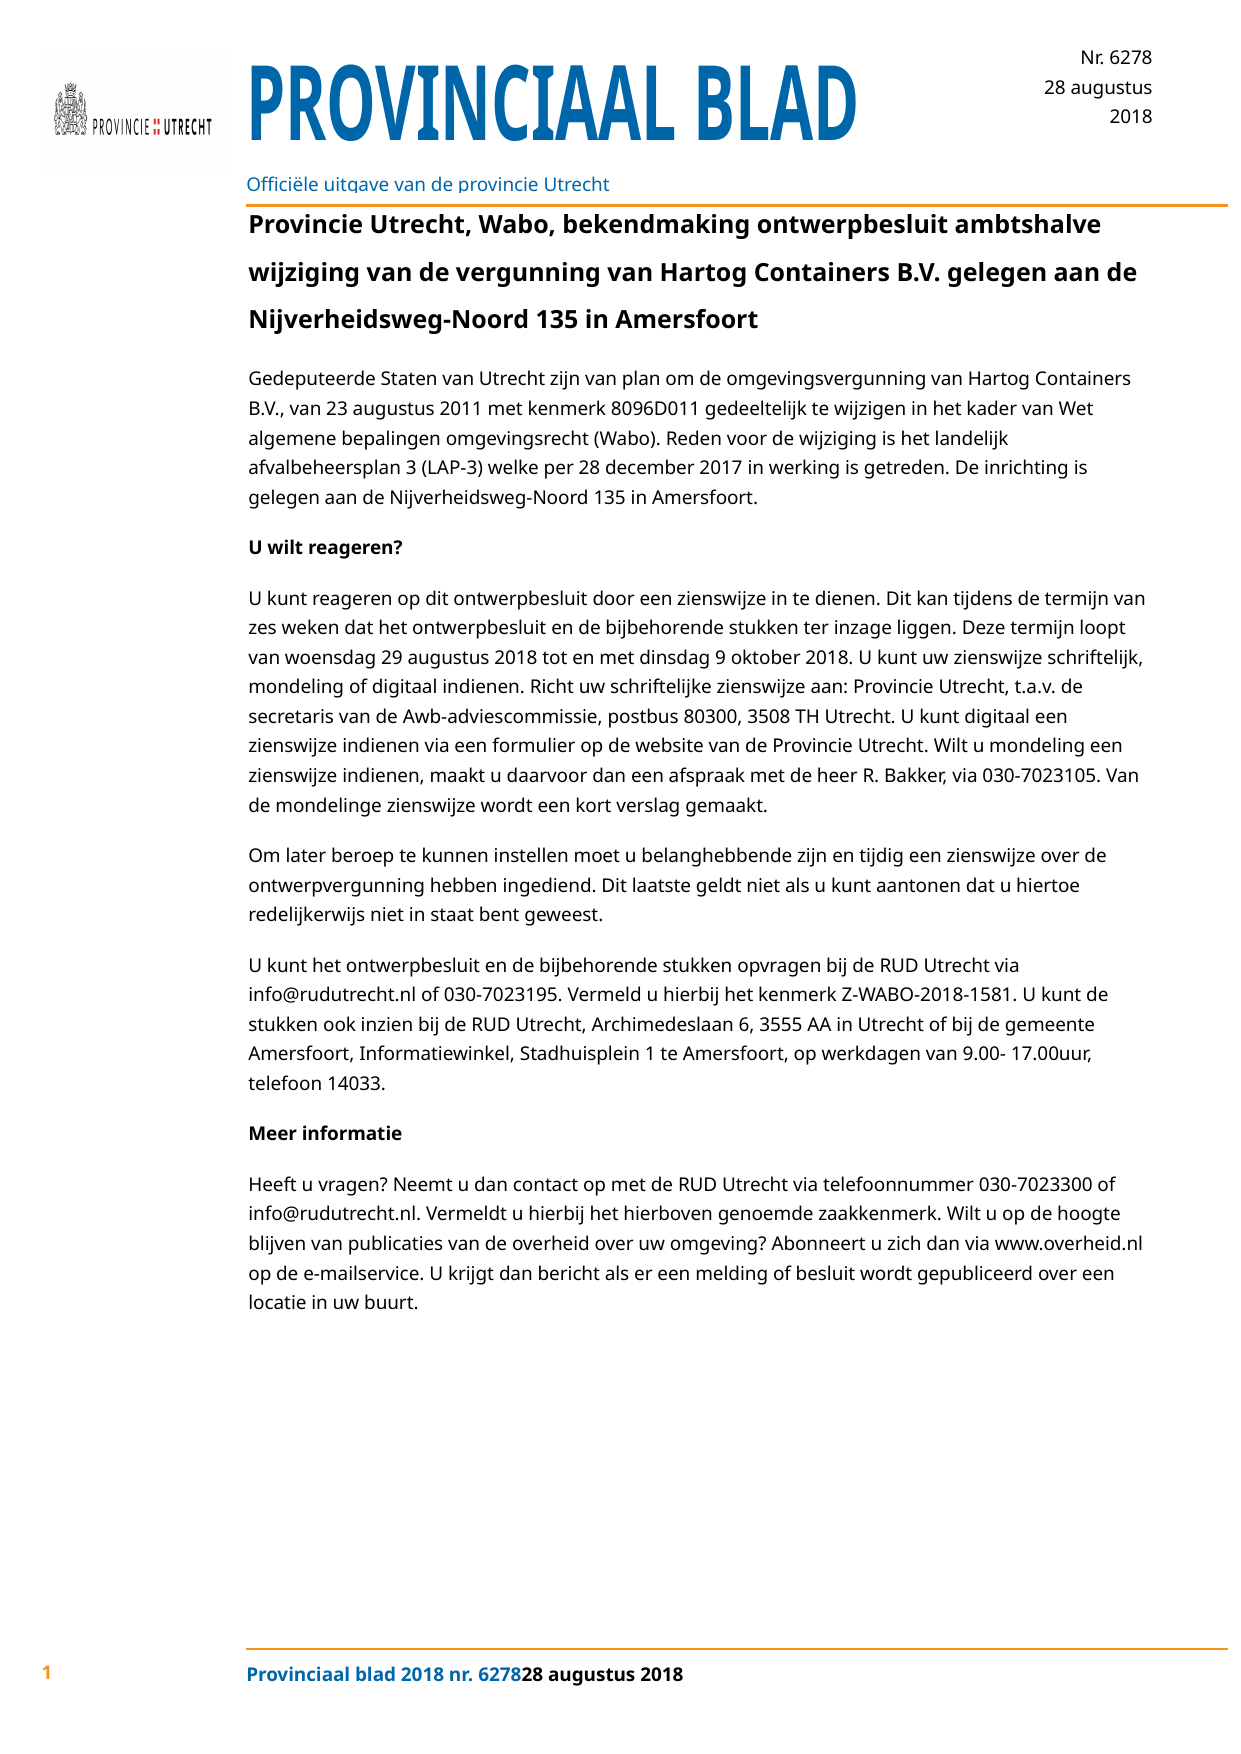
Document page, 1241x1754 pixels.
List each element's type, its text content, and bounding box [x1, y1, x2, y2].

text Heeft u vragen? Neemt u dan contact op met de RUD Utrecht via telefoonnummer 030-7023300 of info@rudutrecht.nl. Vermeldt u hierbij het hierboven genoemde zaakkenmerk. Wilt u op de hoogte blijven van publicaties van de overheid over uw omgeving? Abonneert u zich dan via www.overheid.nl op de e-mailservice. U krijgt dan bericht als er een melding of besluit wordt gepubliceerd over een locatie in uw buurt. [248, 1171, 1152, 1315]
text Provincie Utrecht, Wabo, bekendmaking ontwerpbesluit ambtshalve wijziging van de vergunning van Hartog Containers B.V. gelegen aan de Nijverheidsweg-Noord 135 in Amersfoort [248, 207, 1152, 336]
text U kunt reageren op dit ontwerpbesluit door een zienswijze in te dienen. Dit kan tijdens de termijn van zes weken dat het ontwerpbesluit en de bijbehorende stukken ter inzage liggen. Deze termijn loopt van woensdag 29 augustus 2018 tot en met dinsdag 9 oktober 2018. U kunt uw zienswijze schriftelijk, mondeling of digitaal indienen. Richt uw schriftelijke zienswijze aan: Provincie Utrecht, t.a.v. de secretaris van de Awb-adviescommissie, postbus 80300, 3508 TH Utrecht. U kunt digitaal een zienswijze indienen via een formulier op de website van de Provincie Utrecht. Wilt u mondeling een zienswijze indienen, maakt u daarvoor dan een afspraak met de heer R. Bakker, via 030-7023105. Van de mondelinge zienswijze wordt een kort verslag gemaakt. [248, 585, 1152, 817]
text Meer informatie [248, 1121, 1152, 1146]
text U wilt reageren? [248, 534, 1152, 560]
picture [41, 47, 231, 172]
text Om later beroep te kunnen instellen moet u belanghebbende zijn en tijdig een zienswijze over de ontwerpvergunning hebben ingediend. Dit laatste geldt niet als u kunt aantonen dat u hiertoe redelijkerwijs niet in staat bent geweest. [248, 842, 1152, 927]
text U kunt het ontwerpbesluit en de bijbehorende stukken opvragen bij de RUD Utrecht via info@rudutrecht.nl of 030-7023195. Vermeld u hierbij het kenmerk Z-WABO-2018-1581. U kunt de stukken ook inzien bij de RUD Utrecht, Archimedeslaan 6, 3555 AA in Utrecht of bij de gemeente Amersfoort, Informatiewinkel, Stadhuisplein 1 te Amersfoort, op werkdagen van 9.00- 17.00uur, telefoon 14033. [248, 952, 1152, 1096]
text Gedeputeerde Staten van Utrecht zijn van plan om de omgevingsvergunning van Hartog Containers B.V., van 23 augustus 2011 met kenmerk 8096D011 gedeeltelijk te wijzigen in het kader van Wet algemene bepalingen omgevingsrecht (Wabo). Reden voor de wijziging is het landelijk afvalbeheersplan 3 (LAP-3) welke per 28 december 2017 in werking is getreden. De inrichting is gelegen aan de Nijverheidsweg-Noord 135 in Amersfoort. [248, 366, 1152, 509]
